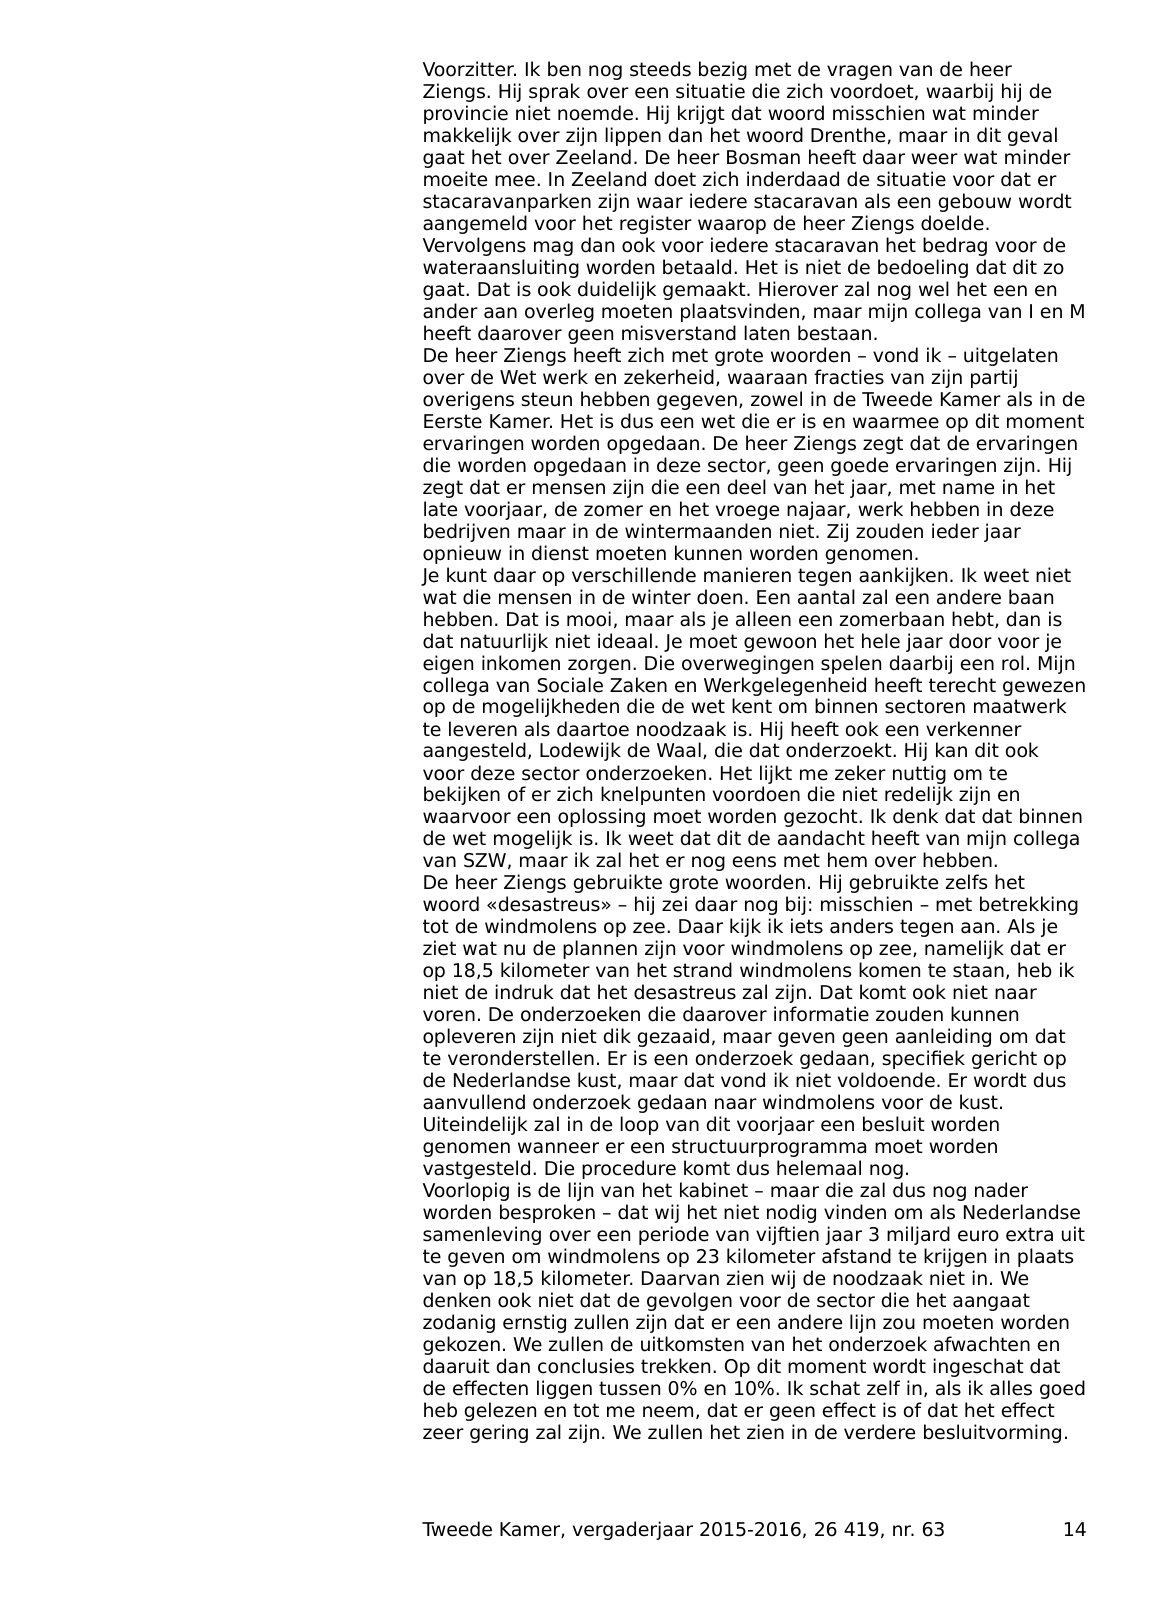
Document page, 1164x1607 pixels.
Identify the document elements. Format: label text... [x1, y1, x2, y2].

text Voorzitter. Ik ben nog steeds bezig met de vragen van de heer Ziengs. Hij sprak over een situatie die zich voordoet, waarbij hij de provincie niet noemde. Hij krijgt dat woord misschien wat minder makkelijk over zijn lippen dan het woord Drenthe, maar in dit geval gaat het over Zeeland. De heer Bosman heeft daar weer wat minder moeite mee. In Zeeland doet zich inderdaad de situatie voor dat er stacaravanparken zijn waar iedere stacaravan als een gebouw wordt aangemeld voor het register waarop de heer Ziengs doelde. Vervolgens mag dan ook voor iedere stacaravan het bedrag voor de wateraansluiting worden betaald. Het is niet de bedoeling dat dit zo gaat. Dat is ook duidelijk gemaakt. Hierover zal nog wel het een en ander aan overleg moeten plaatsvinden, maar mijn collega van I en M heeft daarover geen misverstand laten bestaan. [422, 59, 1087, 345]
text Voorlopig is de lijn van het kabinet – maar die zal dus nog nader worden besproken – dat wij het niet nodig vinden om als Nederlandse samenleving over een periode van vijftien jaar 3 miljard euro extra uit te geven om windmolens op 23 kilometer afstand te krijgen in plaats van op 18,5 kilometer. Daarvan zien wij de noodzaak niet in. We denken ook niet dat de gevolgen voor de sector die het aangaat zodanig ernstig zullen zijn dat er een andere lijn zou moeten worden gekozen. We zullen de uitkomsten van het onderzoek afwachten en daaruit dan conclusies trekken. Op dit moment wordt ingeschat dat de effecten liggen tussen 0% en 10%. Ik schat zelf in, als ik alles goed heb gelezen en tot me neem, dat er geen effect is of dat het effect zeer gering zal zijn. We zullen het zien in de verdere besluitvorming. [422, 1180, 1087, 1444]
text De heer Ziengs heeft zich met grote woorden – vond ik – uitgelaten over de Wet werk en zekerheid, waaraan fracties van zijn partij overigens steun hebben gegeven, zowel in de Tweede Kamer als in de Eerste Kamer. Het is dus een wet die er is en waarmee op dit moment ervaringen worden opgedaan. De heer Ziengs zegt dat de ervaringen die worden opgedaan in deze sector, geen goede ervaringen zijn. Hij zegt dat er mensen zijn die een deel van het jaar, met name in het late voorjaar, de zomer en het vroege najaar, werk hebben in deze bedrijven maar in de wintermaanden niet. Zij zouden ieder jaar opnieuw in dienst moeten kunnen worden genomen. [422, 345, 1087, 564]
text De heer Ziengs gebruikte grote woorden. Hij gebruikte zelfs het woord «desastreus» – hij zei daar nog bij: misschien – met betrekking tot de windmolens op zee. Daar kijk ik iets anders tegen aan. Als je ziet wat nu de plannen zijn voor windmolens op zee, namelijk dat er op 18,5 kilometer van het strand windmolens komen te staan, heb ik niet de indruk dat het desastreus zal zijn. Dat komt ook niet naar voren. De onderzoeken die daarover informatie zouden kunnen opleveren zijn niet dik gezaaid, maar geven geen aanleiding om dat te veronderstellen. Er is een onderzoek gedaan, specifiek gericht op de Nederlandse kust, maar dat vond ik niet voldoende. Er wordt dus aanvullend onderzoek gedaan naar windmolens voor de kust. Uiteindelijk zal in de loop van dit voorjaar een besluit worden genomen wanneer er een structuurprogramma moet worden vastgesteld. Die procedure komt dus helemaal nog. [422, 872, 1087, 1180]
text Je kunt daar op verschillende manieren tegen aankijken. Ik weet niet wat die mensen in de winter doen. Een aantal zal een andere baan hebben. Dat is mooi, maar als je alleen een zomerbaan hebt, dan is dat natuurlijk niet ideaal. Je moet gewoon het hele jaar door voor je eigen inkomen zorgen. Die overwegingen spelen daarbij een rol. Mijn collega van Sociale Zaken en Werkgelegenheid heeft terecht gewezen op de mogelijkheden die de wet kent om binnen sectoren maatwerk te leveren als daartoe noodzaak is. Hij heeft ook een verkenner aangesteld, Lodewijk de Waal, die dat onderzoekt. Hij kan dit ook voor deze sector onderzoeken. Het lijkt me zeker nuttig om te bekijken of er zich knelpunten voordoen die niet redelijk zijn en waarvoor een oplossing moet worden gezocht. Ik denk dat dat binnen de wet mogelijk is. Ik weet dat dit de aandacht heeft van mijn collega van SZW, maar ik zal het er nog eens met hem over hebben. [422, 564, 1087, 872]
